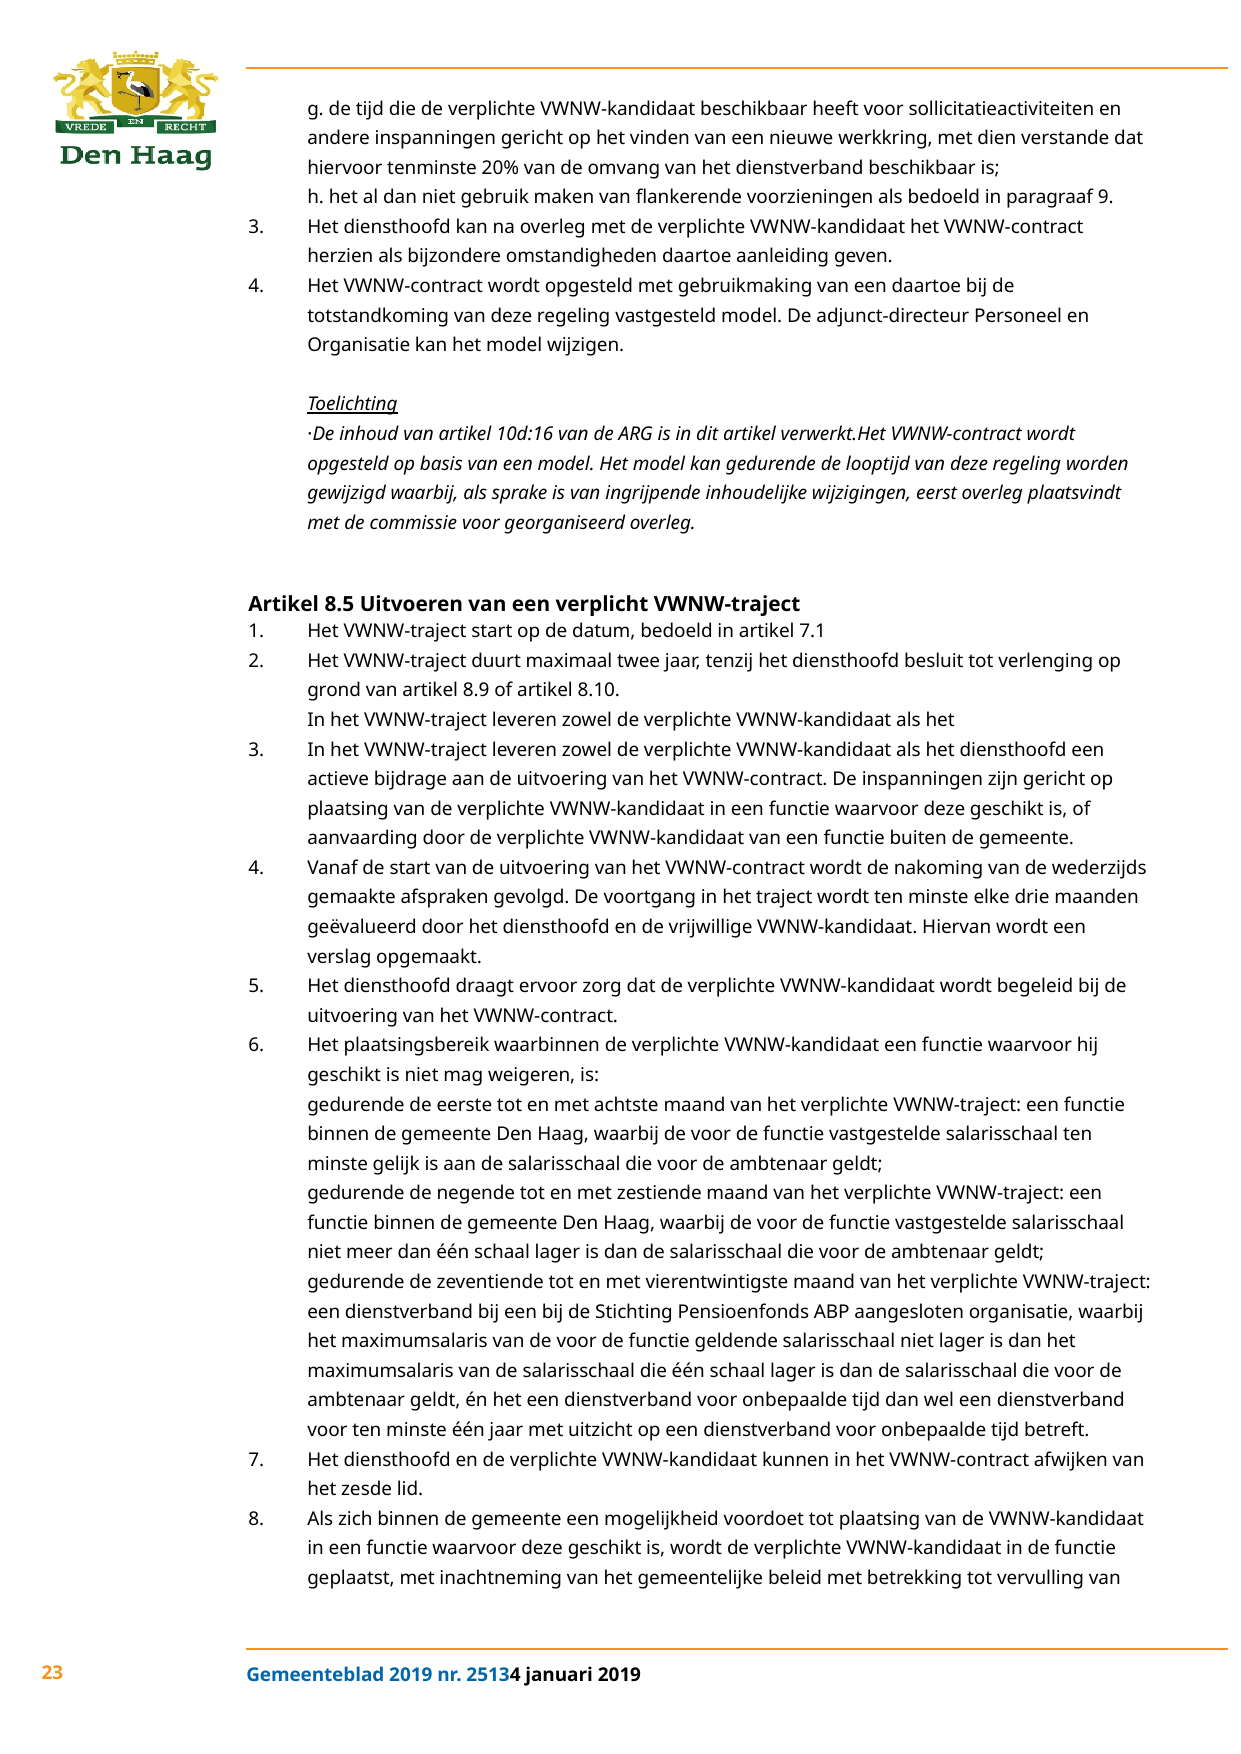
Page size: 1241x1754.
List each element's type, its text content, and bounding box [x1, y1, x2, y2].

list g. de tijd die de verplichte VWNW-kandidaat beschikbaar heeft voor sollicitatieactiviteiten en andere inspanningen gericht op het vinden van een nieuwe werkkring, met dien verstande dat hiervoor tenminste 20% van de omvang van het dienstverband beschikbaar is; [248, 95, 1152, 180]
text Artikel 8.5 Uitvoeren van een verplicht VWNW-traject [248, 589, 1152, 617]
list Het diensthoofd kan na overleg met de verplichte VWNW-kandidaat het VWNW-contract herzien als bijzondere omstandigheden daartoe aanleiding geven. [248, 213, 1152, 268]
list In het VWNW-traject leveren zowel de verplichte VWNW-kandidaat als het [248, 706, 1152, 732]
list gedurende de negende tot en met zestiende maand van het verplichte VWNW-traject: een functie binnen de gemeente Den Haag, waarbij de voor de functie vastgestelde salarisschaal niet meer dan één schaal lager is dan de salarisschaal die voor de ambtenaar geldt; [248, 1179, 1152, 1264]
list Toelichting [248, 391, 1152, 416]
list Het diensthoofd en de verplichte VWNW-kandidaat kunnen in het VWNW-contract afwijken van het zesde lid. [248, 1446, 1152, 1501]
list Als zich binnen de gemeente een mogelijkheid voordoet tot plaatsing van de VWNW-kandidaat in een functie waarvoor deze geschikt is, wordt de verplichte VWNW-kandidaat in de functie geplaatst, met inachtneming van het gemeentelijke beleid met betrekking tot vervulling van [248, 1505, 1152, 1590]
list Het VWNW-traject duurt maximaal twee jaar, tenzij het diensthoofd besluit tot verlenging op grond van artikel 8.9 of artikel 8.10. [248, 647, 1152, 702]
list In het VWNW-traject leveren zowel de verplichte VWNW-kandidaat als het diensthoofd een actieve bijdrage aan de uitvoering van het VWNW-contract. De inspanningen zijn gericht op plaatsing van de verplichte VWNW-kandidaat in een functie waarvoor deze geschikt is, of aanvaarding door de verplichte VWNW-kandidaat van een functie buiten de gemeente. [248, 736, 1152, 850]
list Het VWNW-traject start op de datum, bedoeld in artikel 7.1 [248, 617, 1152, 643]
list Het diensthoofd draagt ervoor zorg dat de verplichte VWNW-kandidaat wordt begeleid bij de uitvoering van het VWNW-contract. [248, 972, 1152, 1028]
list Het VWNW-contract wordt opgesteld met gebruikmaking van een daartoe bij de totstandkoming van deze regeling vastgesteld model. De adjunct-directeur Personeel en Organisatie kan het model wijzigen. [248, 272, 1152, 357]
list Het plaatsingsbereik waarbinnen de verplichte VWNW-kandidaat een functie waarvoor hij geschikt is niet mag weigeren, is: [248, 1032, 1152, 1087]
picture [41, 47, 231, 172]
list Vanaf de start van de uitvoering van het VWNW-contract wordt de nakoming van de wederzijds gemaakte afspraken gevolgd. De voortgang in het traject wordt ten minste elke drie maanden geëvalueerd door het diensthoofd en de vrijwillige VWNW-kandidaat. Hiervan wordt een verslag opgemaakt. [248, 854, 1152, 968]
list ·De inhoud van artikel 10d:16 van de ARG is in dit artikel verwerkt.Het VWNW-contract wordt opgesteld op basis van een model. Het model kan gedurende de looptijd van deze regeling worden gewijzigd waarbij, als sprake is van ingrijpende inhoudelijke wijzigingen, eerst overleg plaatsvindt met de commissie voor georganiseerd overleg. [248, 420, 1152, 535]
list gedurende de zeventiende tot en met vierentwintigste maand van het verplichte VWNW-traject: een dienstverband bij een bij de Stichting Pensioenfonds ABP aangesloten organisatie, waarbij het maximumsalaris van de voor de functie geldende salarisschaal niet lager is dan het maximumsalaris van de salarisschaal die één schaal lager is dan de salarisschaal die voor de ambtenaar geldt, én het een dienstverband voor onbepaalde tijd dan wel een dienstverband voor ten minste één jaar met uitzicht op een dienstverband voor onbepaalde tijd betreft. [248, 1268, 1152, 1442]
list h. het al dan niet gebruik maken van flankerende voorzieningen als bedoeld in paragraaf 9. [248, 183, 1152, 209]
list gedurende de eerste tot en met achtste maand van het verplichte VWNW-traject: een functie binnen de gemeente Den Haag, waarbij de voor de functie vastgestelde salarisschaal ten minste gelijk is aan de salarisschaal die voor de ambtenaar geldt; [248, 1091, 1152, 1176]
